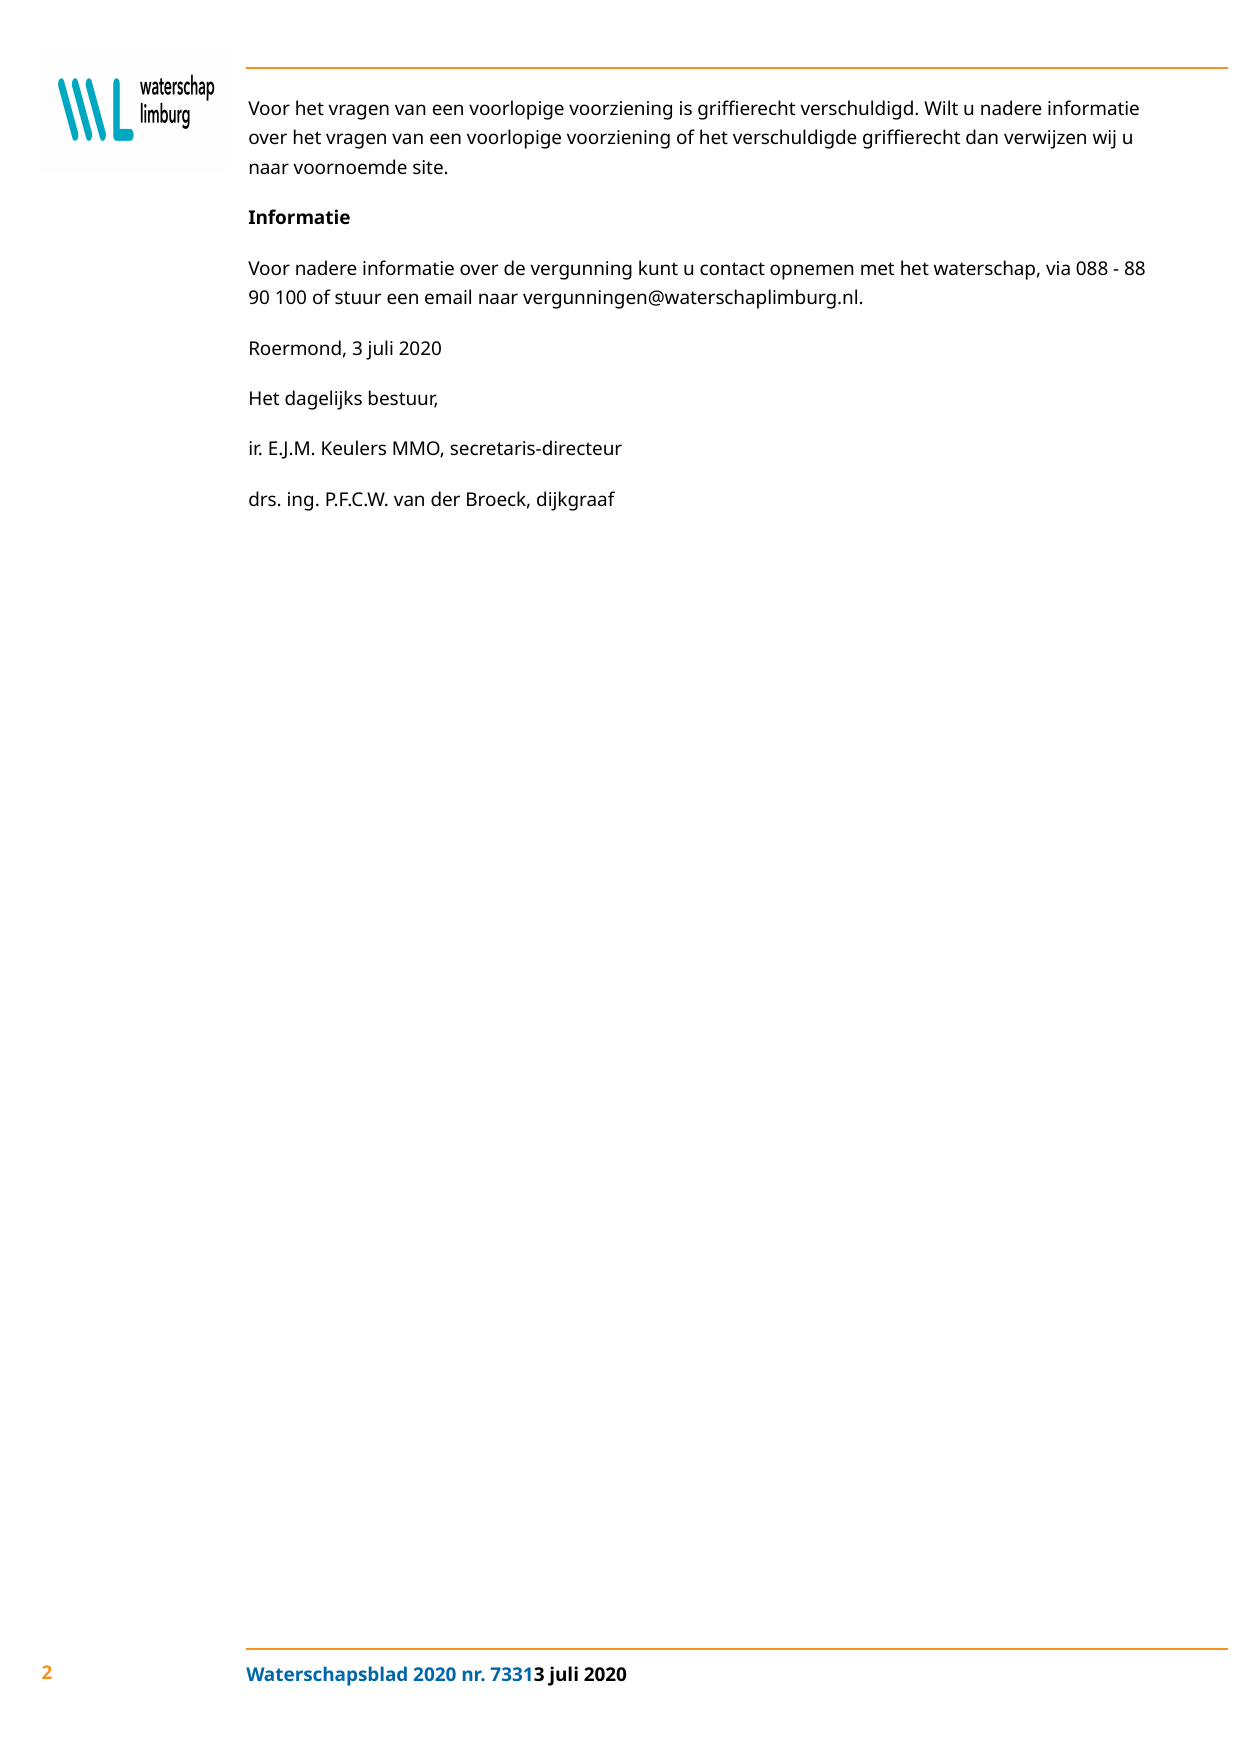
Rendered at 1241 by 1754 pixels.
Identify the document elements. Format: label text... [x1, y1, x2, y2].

text Voor het vragen van een voorlopige voorziening is griffierecht verschuldigd. Wilt u nadere informatie over het vragen van een voorlopige voorziening of het verschuldigde griffierecht dan verwijzen wij u naar voornoemde site. [248, 95, 1152, 180]
text Het dagelijks bestuur, [248, 385, 1152, 411]
text drs. ing. P.F.C.W. van der Broeck, dijkgraaf [248, 486, 1152, 512]
text Informatie [248, 204, 1152, 230]
text Roermond, 3 juli 2020 [248, 335, 1152, 361]
text ir. E.J.M. Keulers MMO, secretaris-directeur [248, 436, 1152, 461]
text Voor nadere informatie over de vergunning kunt u contact opnemen met het waterschap, via 088 - 88 90 100 of stuur een email naar vergunningen@waterschaplimburg.nl. [248, 255, 1152, 310]
picture [41, 47, 231, 172]
